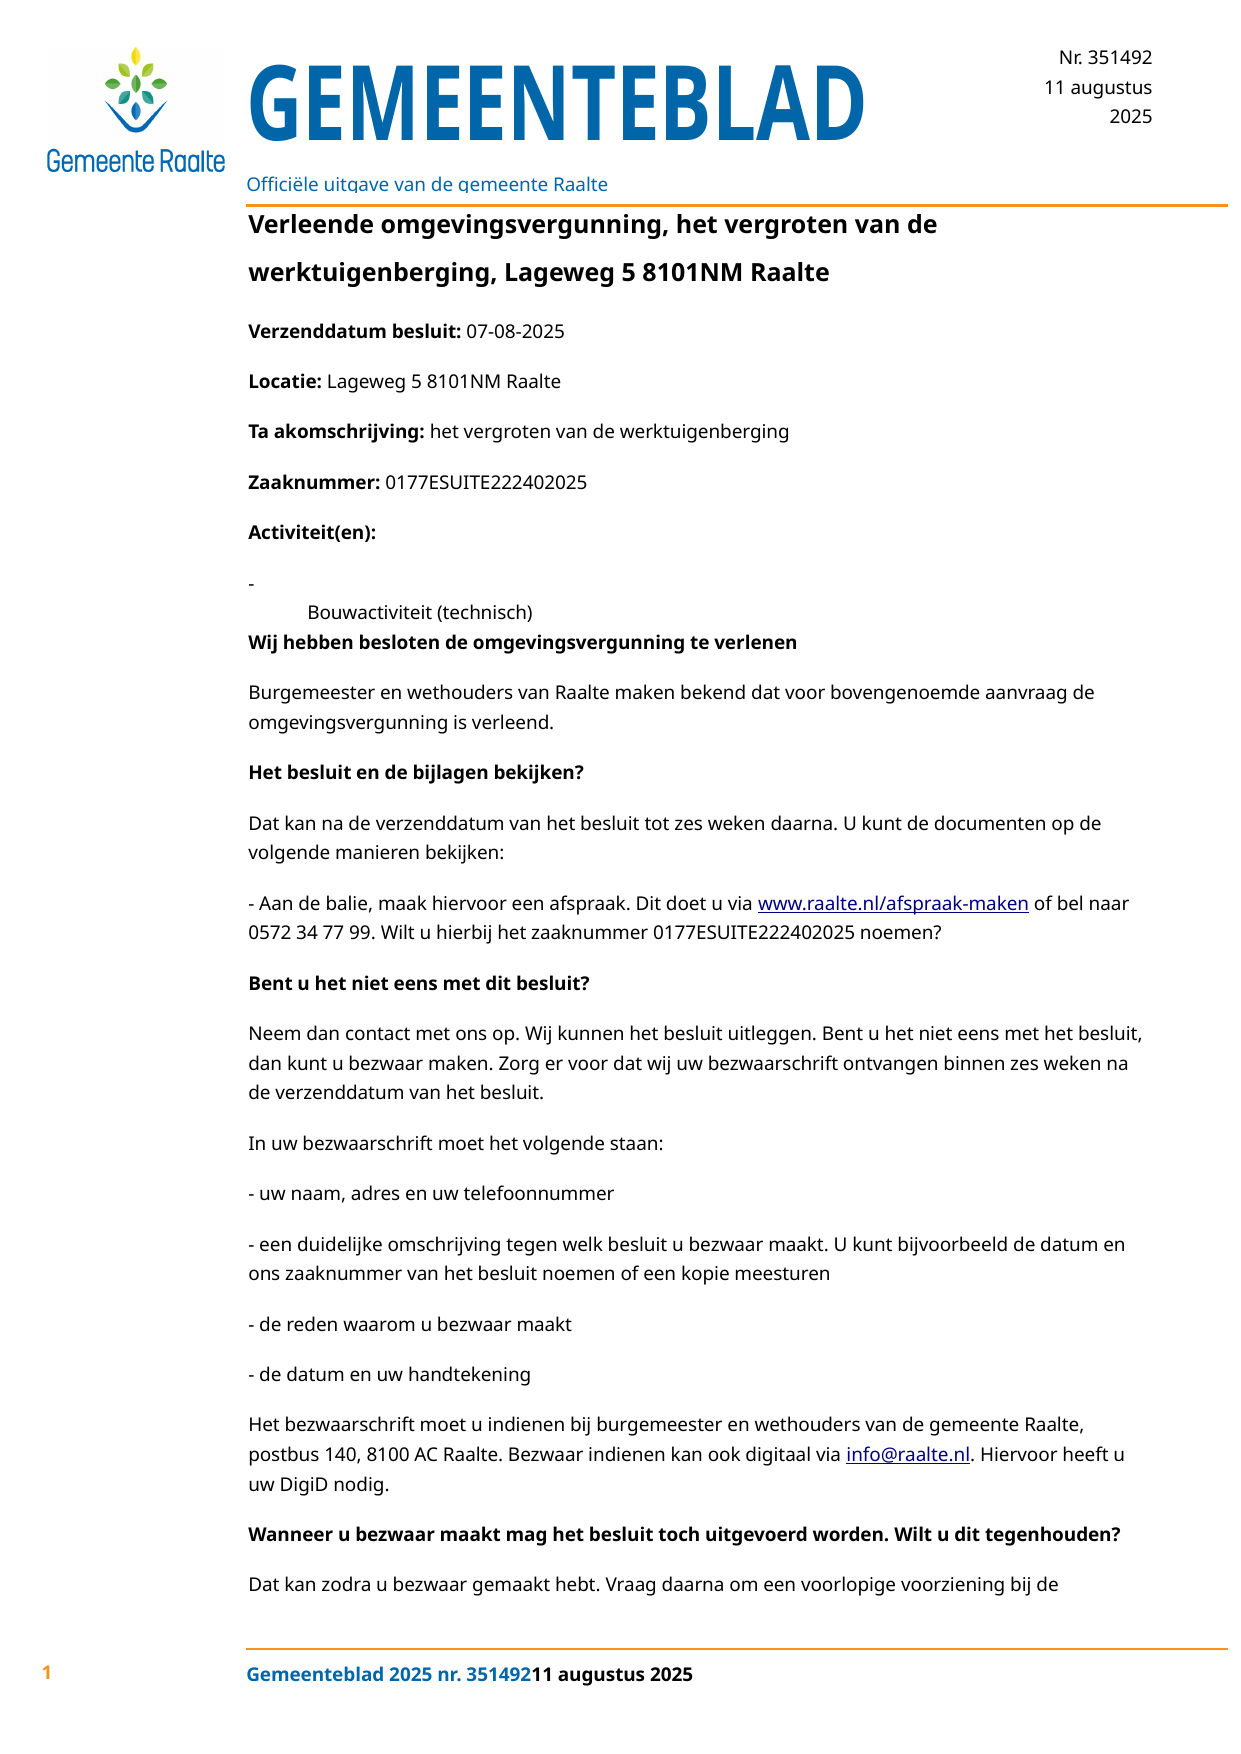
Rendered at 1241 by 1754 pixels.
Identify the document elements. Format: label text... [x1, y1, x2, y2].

text - een duidelijke omschrijving tegen welk besluit u bezwaar maakt. U kunt bijvoorbeeld de datum en ons zaaknummer van het besluit noemen of een kopie meesturen [248, 1231, 1152, 1286]
text Burgemeester en wethouders van Raalte maken bekend dat voor bovengenoemde aanvraag de omgevingsvergunning is verleend. [248, 679, 1152, 735]
text In uw bezwaarschrift moet het volgende staan: [248, 1130, 1152, 1156]
text - de reden waarom u bezwaar maakt [248, 1311, 1152, 1337]
text - Aan de balie, maak hiervoor een afspraak. Dit doet u via www.raalte.nl/afspraak-maken of bel naar 0572 34 77 99. Wilt u hierbij het zaaknummer 0177ESUITE222402025 noemen? [248, 890, 1152, 945]
text - de datum en uw handtekening [248, 1361, 1152, 1387]
text Het besluit en de bijlagen bekijken? [248, 759, 1152, 785]
text Ta akomschrijving: het vergroten van de werktuigenberging [248, 419, 1152, 444]
text Neem dan contact met ons op. Wij kunnen het besluit uitleggen. Bent u het niet eens met het besluit, dan kunt u bezwaar maken. Zorg er voor dat wij uw bezwaarschrift ontvangen binnen zes weken na de verzenddatum van het besluit. [248, 1020, 1152, 1105]
list Bouwactiviteit (technisch) [248, 599, 1152, 625]
text Wij hebben besloten de omgevingsvergunning te verlenen [248, 629, 1152, 655]
text Activiteit(en): [248, 519, 1152, 545]
text Dat kan na de verzenddatum van het besluit tot zes weken daarna. U kunt de documenten op de volgende manieren bekijken: [248, 810, 1152, 865]
text Dat kan zodra u bezwaar gemaakt hebt. Vraag daarna om een voorlopige voorziening bij de [248, 1572, 1152, 1597]
text Zaaknummer: 0177ESUITE222402025 [248, 469, 1152, 495]
text Het bezwaarschrift moet u indienen bij burgemeester en wethouders van de gemeente Raalte, postbus 140, 8100 AC Raalte. Bezwaar indienen kan ook digitaal via info@raalte.nl. Hiervoor heeft u uw DigiD nodig. [248, 1412, 1152, 1497]
text - uw naam, adres en uw telefoonnummer [248, 1180, 1152, 1206]
text Verleende omgevingsvergunning, het vergroten van de werktuigenberging, Lageweg 5 8101NM Raalte [248, 207, 1152, 288]
picture [41, 47, 231, 172]
text Locatie: Lageweg 5 8101NM Raalte [248, 368, 1152, 394]
text Wanneer u bezwaar maakt mag het besluit toch uitgevoerd worden. Wilt u dit tegenhouden? [248, 1521, 1152, 1547]
text Verzenddatum besluit: 07-08-2025 [248, 318, 1152, 344]
text Bent u het niet eens met dit besluit? [248, 970, 1152, 996]
